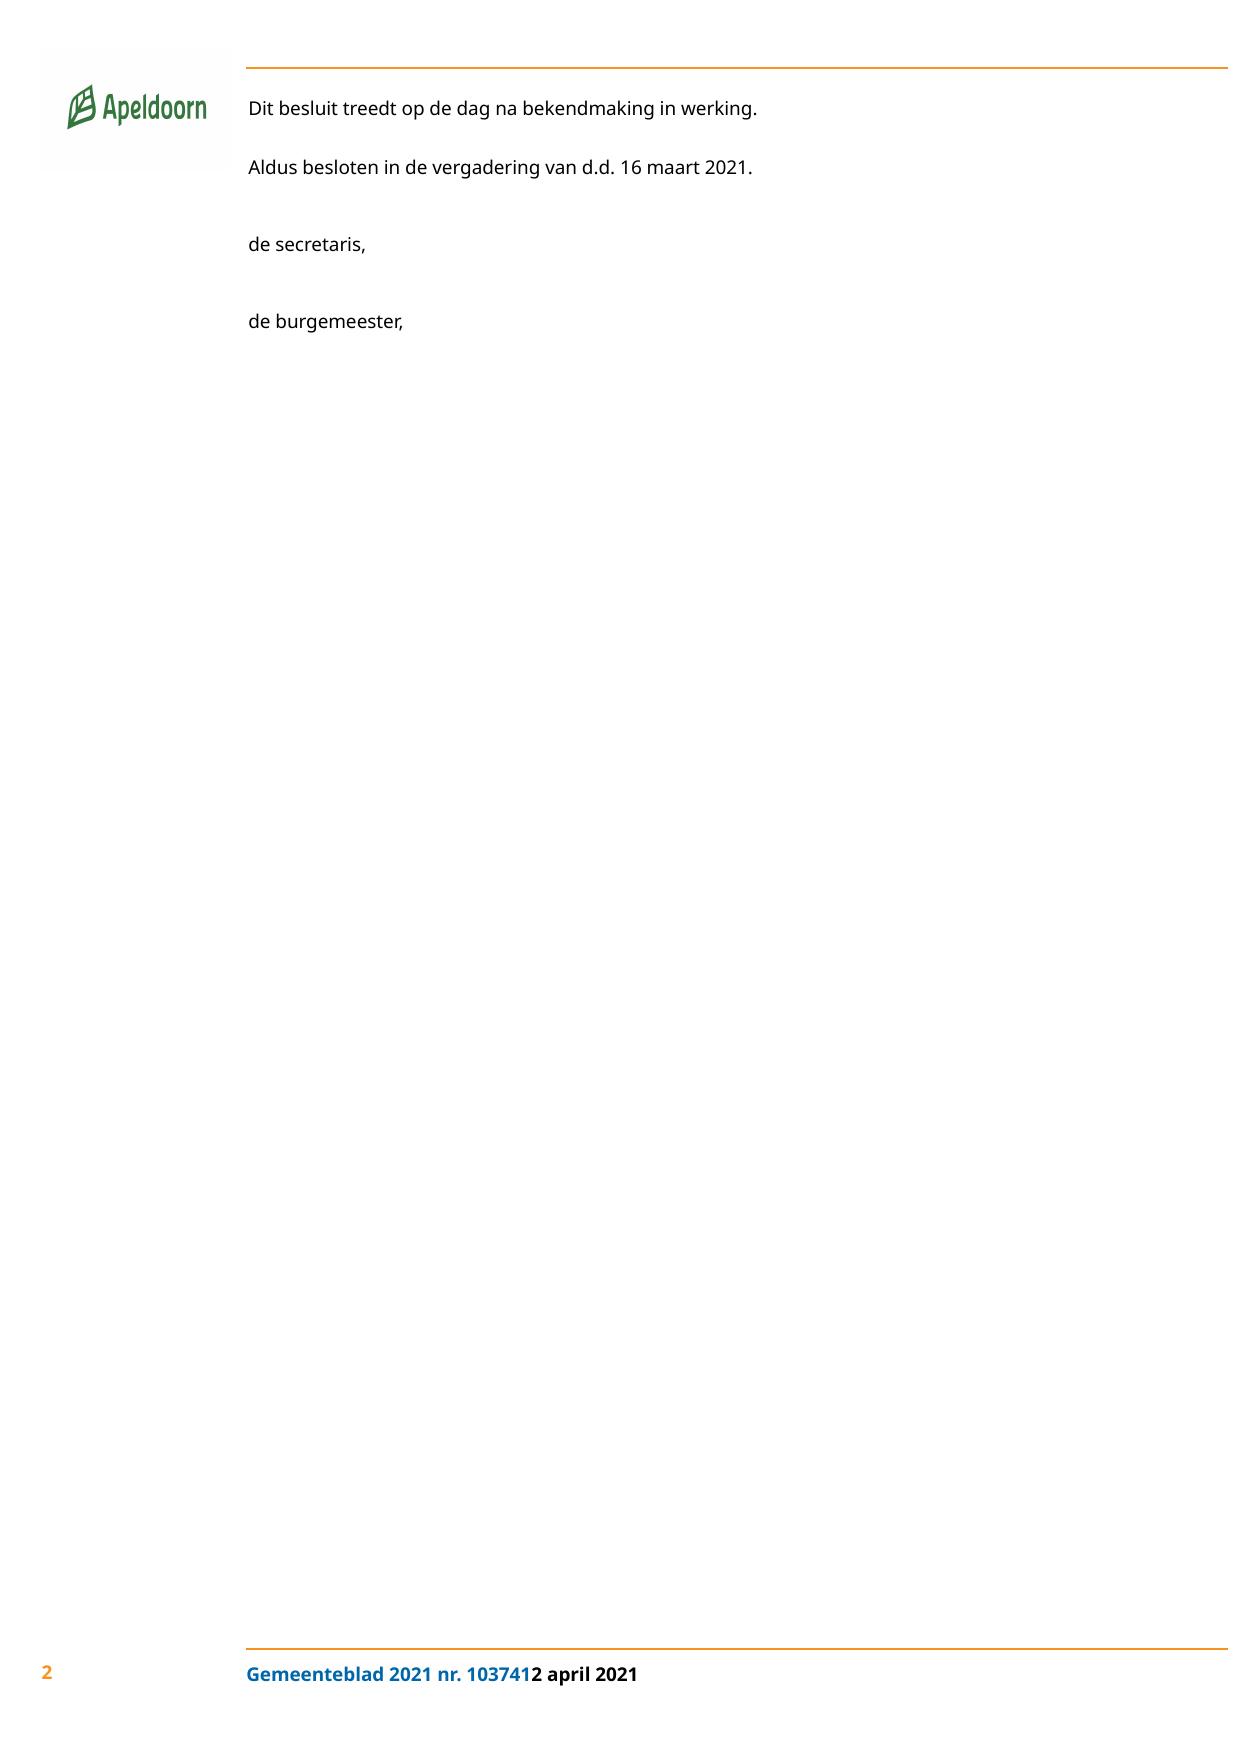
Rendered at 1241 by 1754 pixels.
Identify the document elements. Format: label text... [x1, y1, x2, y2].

text Aldus besloten in de vergadering van d.d. 16 maart 2021. [248, 154, 1152, 180]
text de secretaris, [248, 231, 1152, 257]
text Dit besluit treedt op de dag na bekendmaking in werking. [248, 95, 1152, 121]
picture [41, 47, 231, 172]
text de burgemeester, [248, 308, 1152, 334]
